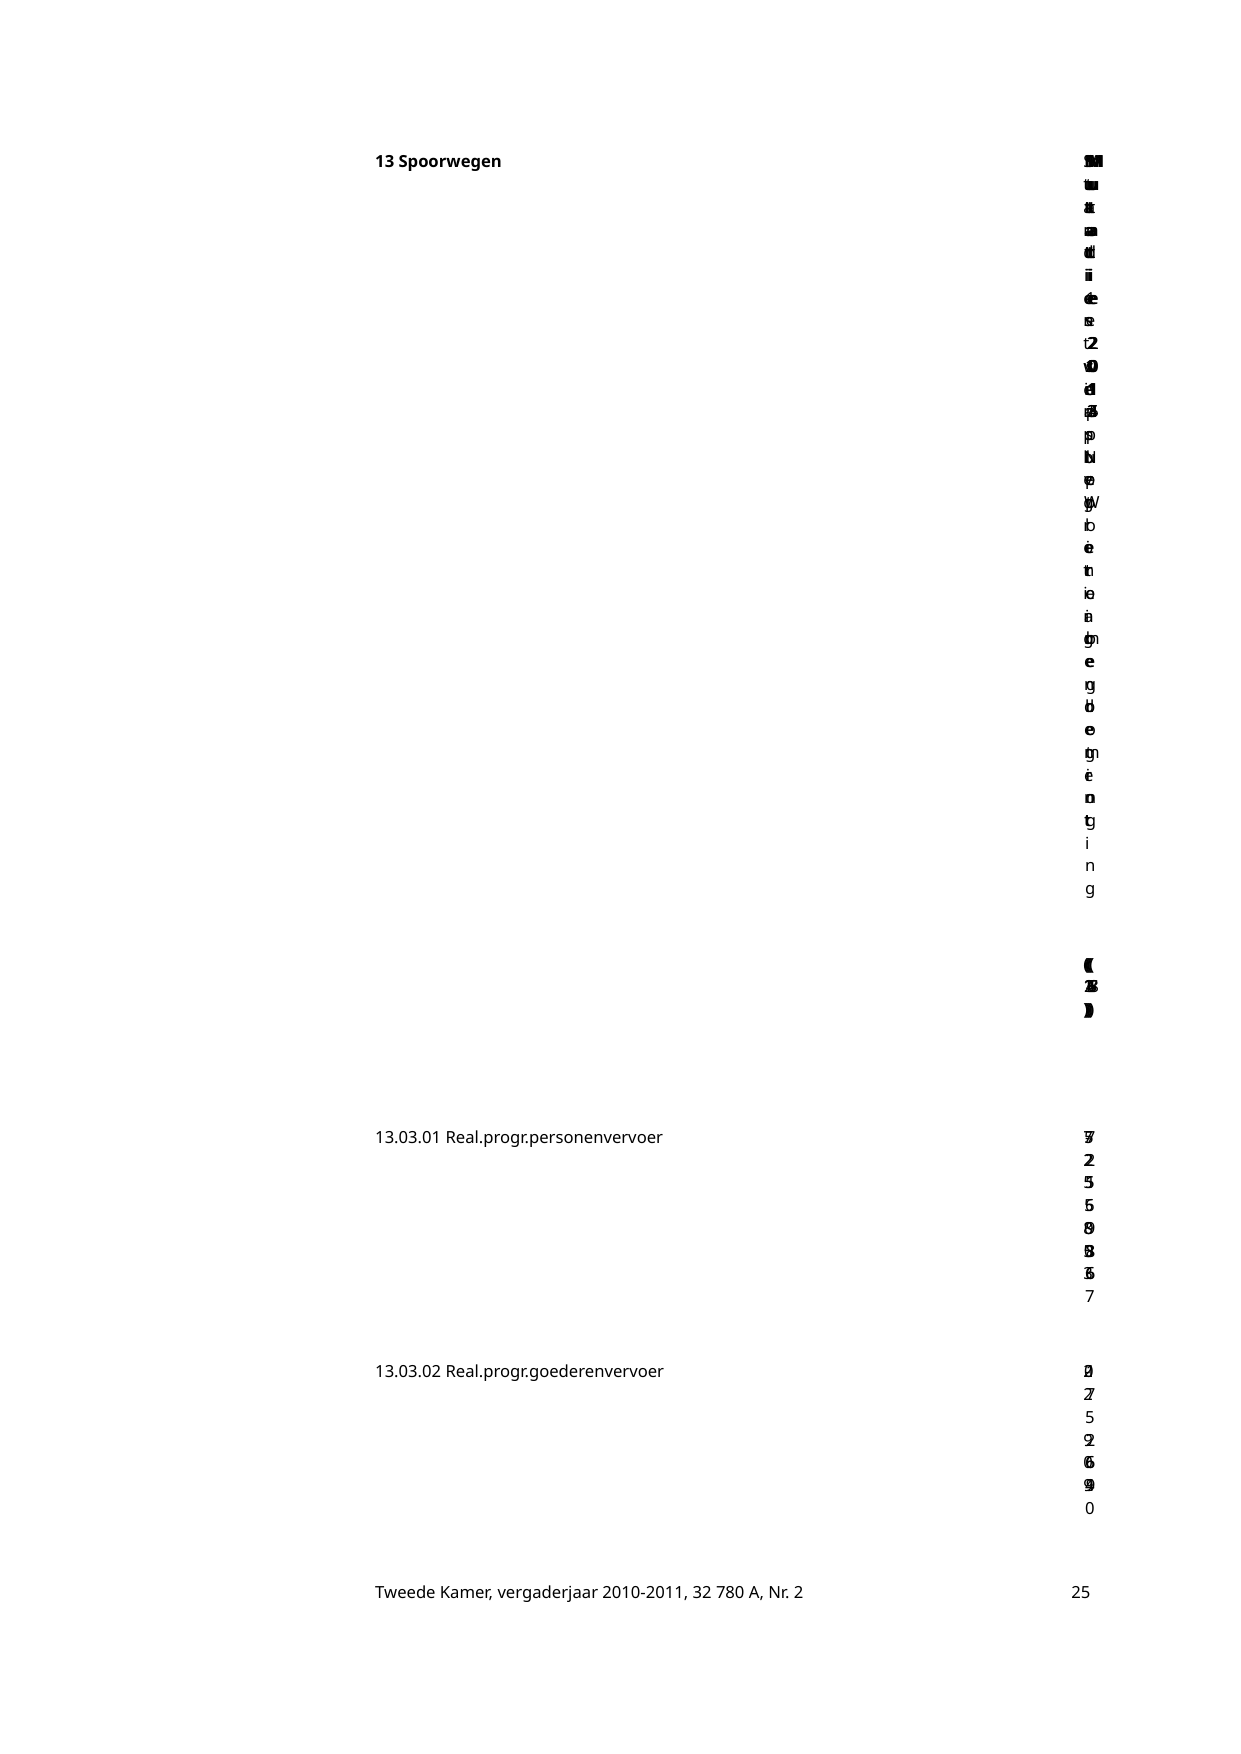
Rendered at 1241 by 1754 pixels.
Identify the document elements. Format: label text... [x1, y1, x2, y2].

table_cell 13.03.01 Real.progr.personenvervoer [375, 1126, 1083, 1360]
table_cell [375, 952, 1083, 1073]
table_cell 13.03.02 Real.progr.goederenvervoer [375, 1360, 1083, 1519]
table_cell [375, 1073, 1083, 1126]
table_header 13 Spoorwegen [375, 150, 1083, 952]
